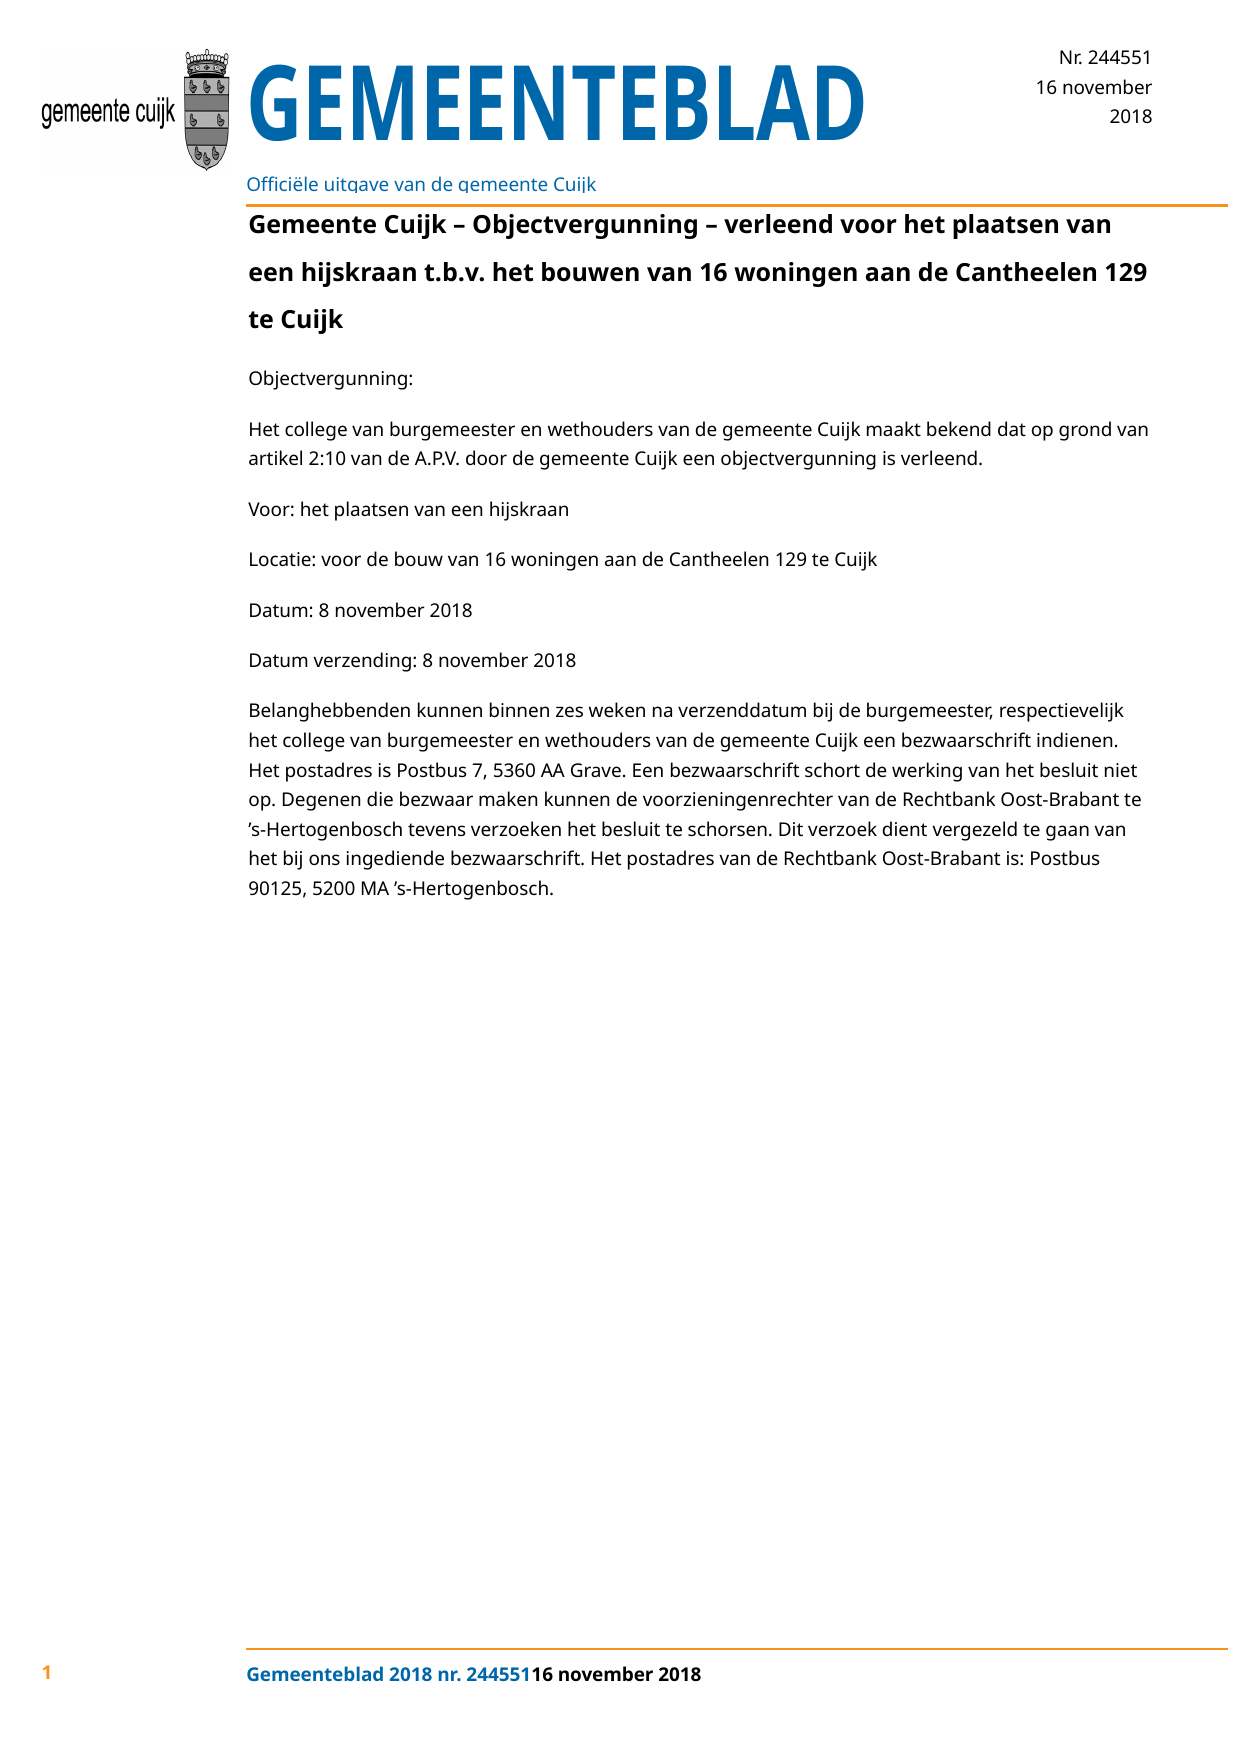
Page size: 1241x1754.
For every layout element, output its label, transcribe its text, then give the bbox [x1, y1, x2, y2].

text Datum: 8 november 2018 [248, 597, 1152, 622]
text Locatie: voor de bouw van 16 woningen aan de Cantheelen 129 te Cuijk [248, 546, 1152, 572]
text Datum verzending: 8 november 2018 [248, 647, 1152, 673]
text Belanghebbenden kunnen binnen zes weken na verzenddatum bij de burgemeester, respectievelijk het college van burgemeester en wethouders van de gemeente Cuijk een bezwaarschrift indienen. Het postadres is Postbus 7, 5360 AA Grave. Een bezwaarschrift schort de werking van het besluit niet op. Degenen die bezwaar maken kunnen de voorzieningenrechter van de Rechtbank Oost-Brabant te ’s-Hertogenbosch tevens verzoeken het besluit te schorsen. Dit verzoek dient vergezeld te gaan van het bij ons ingediende bezwaarschrift. Het postadres van de Rechtbank Oost-Brabant is: Postbus 90125, 5200 MA ’s-Hertogenbosch. [248, 698, 1152, 901]
text Het college van burgemeester en wethouders van de gemeente Cuijk maakt bekend dat op grond van artikel 2:10 van de A.P.V. door de gemeente Cuijk een objectvergunning is verleend. [248, 416, 1152, 471]
text Objectvergunning: [248, 366, 1152, 391]
picture [41, 47, 231, 172]
text Gemeente Cuijk – Objectvergunning – verleend voor het plaatsen van een hijskraan t.b.v. het bouwen van 16 woningen aan de Cantheelen 129 te Cuijk [248, 207, 1152, 336]
text Voor: het plaatsen van een hijskraan [248, 496, 1152, 522]
